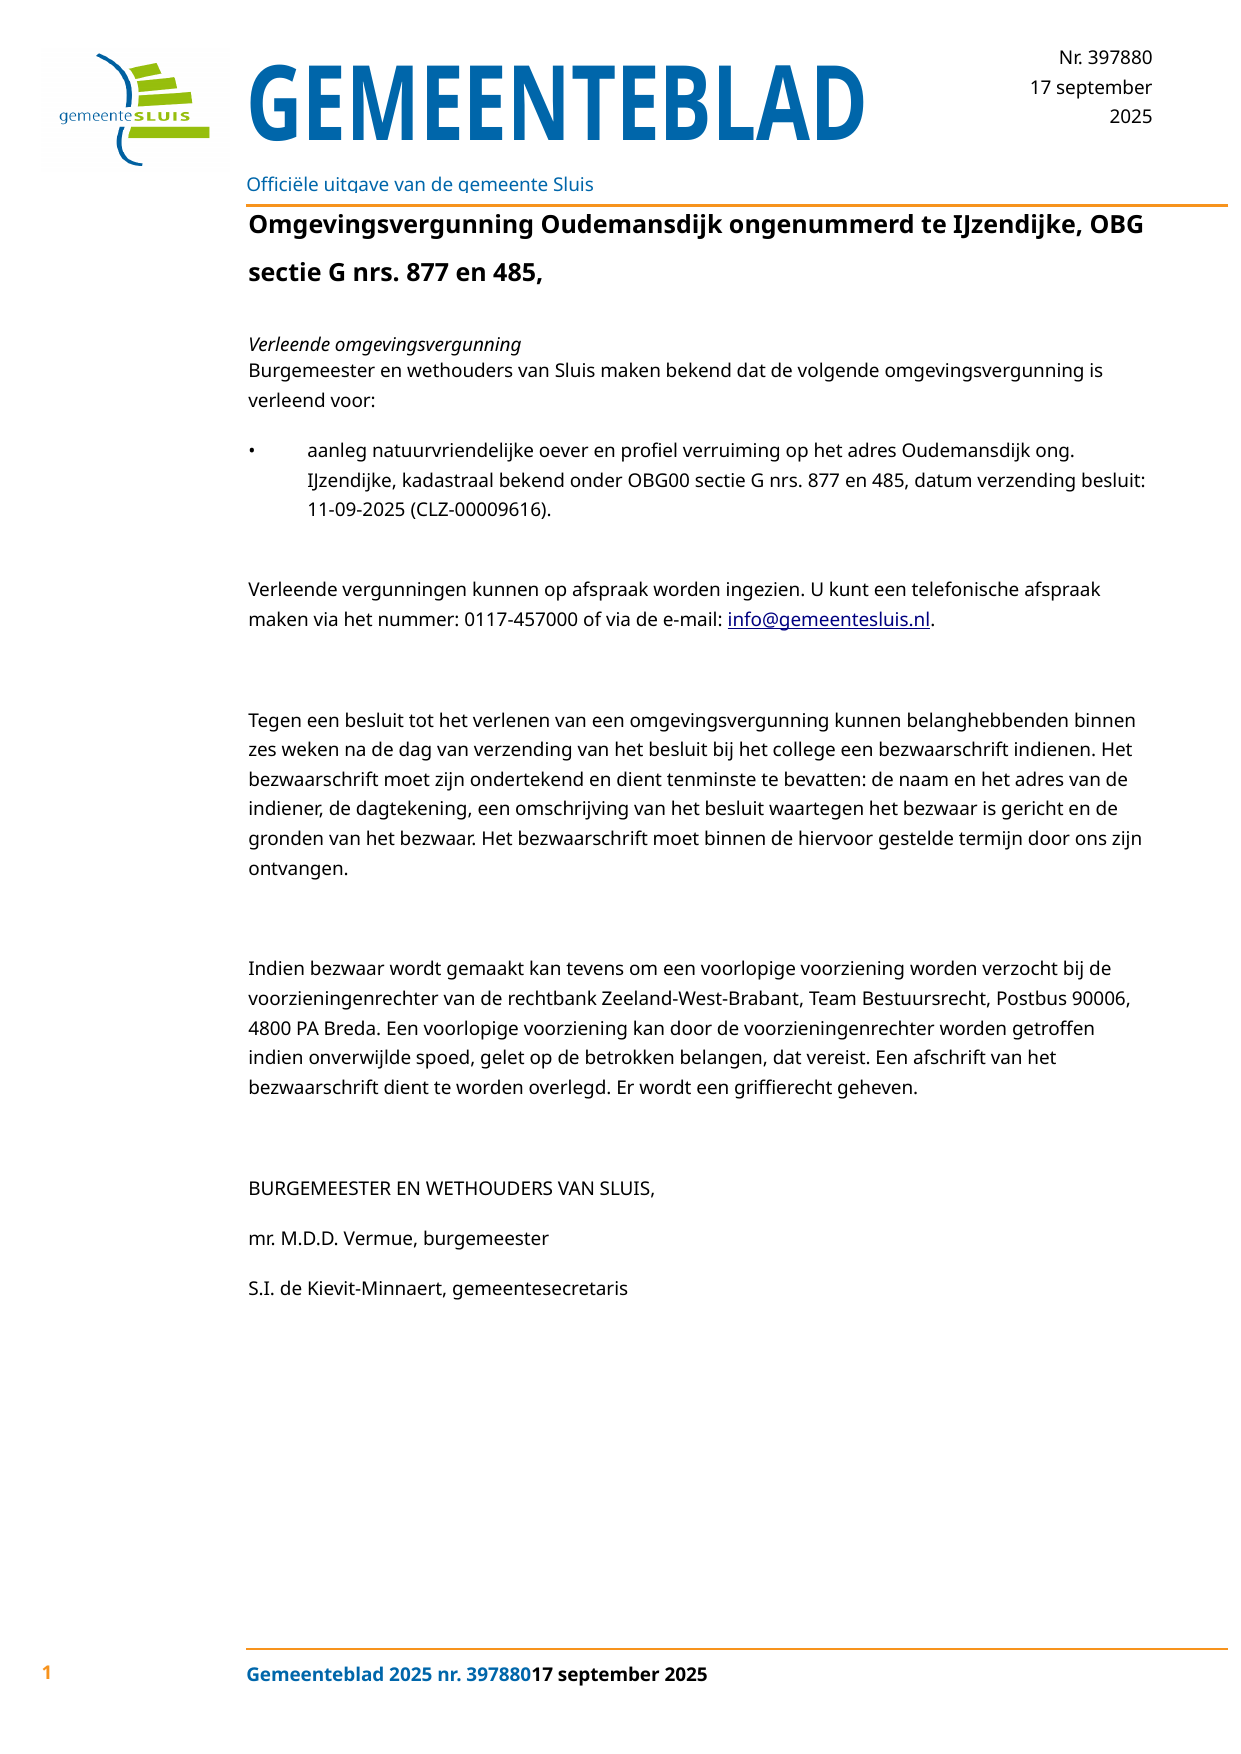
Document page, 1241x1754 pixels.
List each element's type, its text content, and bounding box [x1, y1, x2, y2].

text Verleende omgevingsvergunning [248, 331, 1152, 357]
text Tegen een besluit tot het verlenen van een omgevingsvergunning kunnen belanghebbenden binnen zes weken na de dag van verzending van het besluit bij het college een bezwaarschrift indienen. Het bezwaarschrift moet zijn ondertekend en dient tenminste te bevatten: de naam en het adres van de indiener, de dagtekening, een omschrijving van het besluit waartegen het bezwaar is gericht en de gronden van het bezwaar. Het bezwaarschrift moet binnen de hiervoor gestelde termijn door ons zijn ontvangen. [248, 707, 1152, 880]
text BURGEMEESTER EN WETHOUDERS VAN SLUIS, [248, 1175, 1152, 1200]
text mr. M.D.D. Vermue, burgemeester [248, 1225, 1152, 1251]
text Indien bezwaar wordt gemaakt kan tevens om een voorlopige voorziening worden verzocht bij de voorzieningenrechter van de rechtbank Zeeland-West-Brabant, Team Bestuursrecht, Postbus 90006, 4800 PA Breda. Een voorlopige voorziening kan door de voorzieningenrechter worden getroffen indien onverwijlde spoed, gelet op de betrokken belangen, dat vereist. Een afschrift van het bezwaarschrift dient te worden overlegd. Er wordt een griffierecht geheven. [248, 956, 1152, 1099]
list aanleg natuurvriendelijke oever en profiel verruiming op het adres Oudemansdijk ong. IJzendijke, kadastraal bekend onder OBG00 sectie G nrs. 877 en 485, datum verzending besluit: 11-09-2025 (CLZ-00009616). [248, 437, 1152, 522]
text Omgevingsvergunning Oudemansdijk ongenummerd te IJzendijke, OBG sectie G nrs. 877 en 485, [248, 207, 1152, 288]
text S.I. de Kievit-Minnaert, gemeentesecretaris [248, 1276, 1152, 1301]
picture [41, 47, 231, 172]
text Verleende vergunningen kunnen op afspraak worden ingezien. U kunt een telefonische afspraak maken via het nummer: 0117-457000 of via de e-mail: info@gemeentesluis.nl. [248, 576, 1152, 632]
text Burgemeester en wethouders van Sluis maken bekend dat de volgende omgevingsvergunning is verleend voor: [248, 357, 1152, 412]
